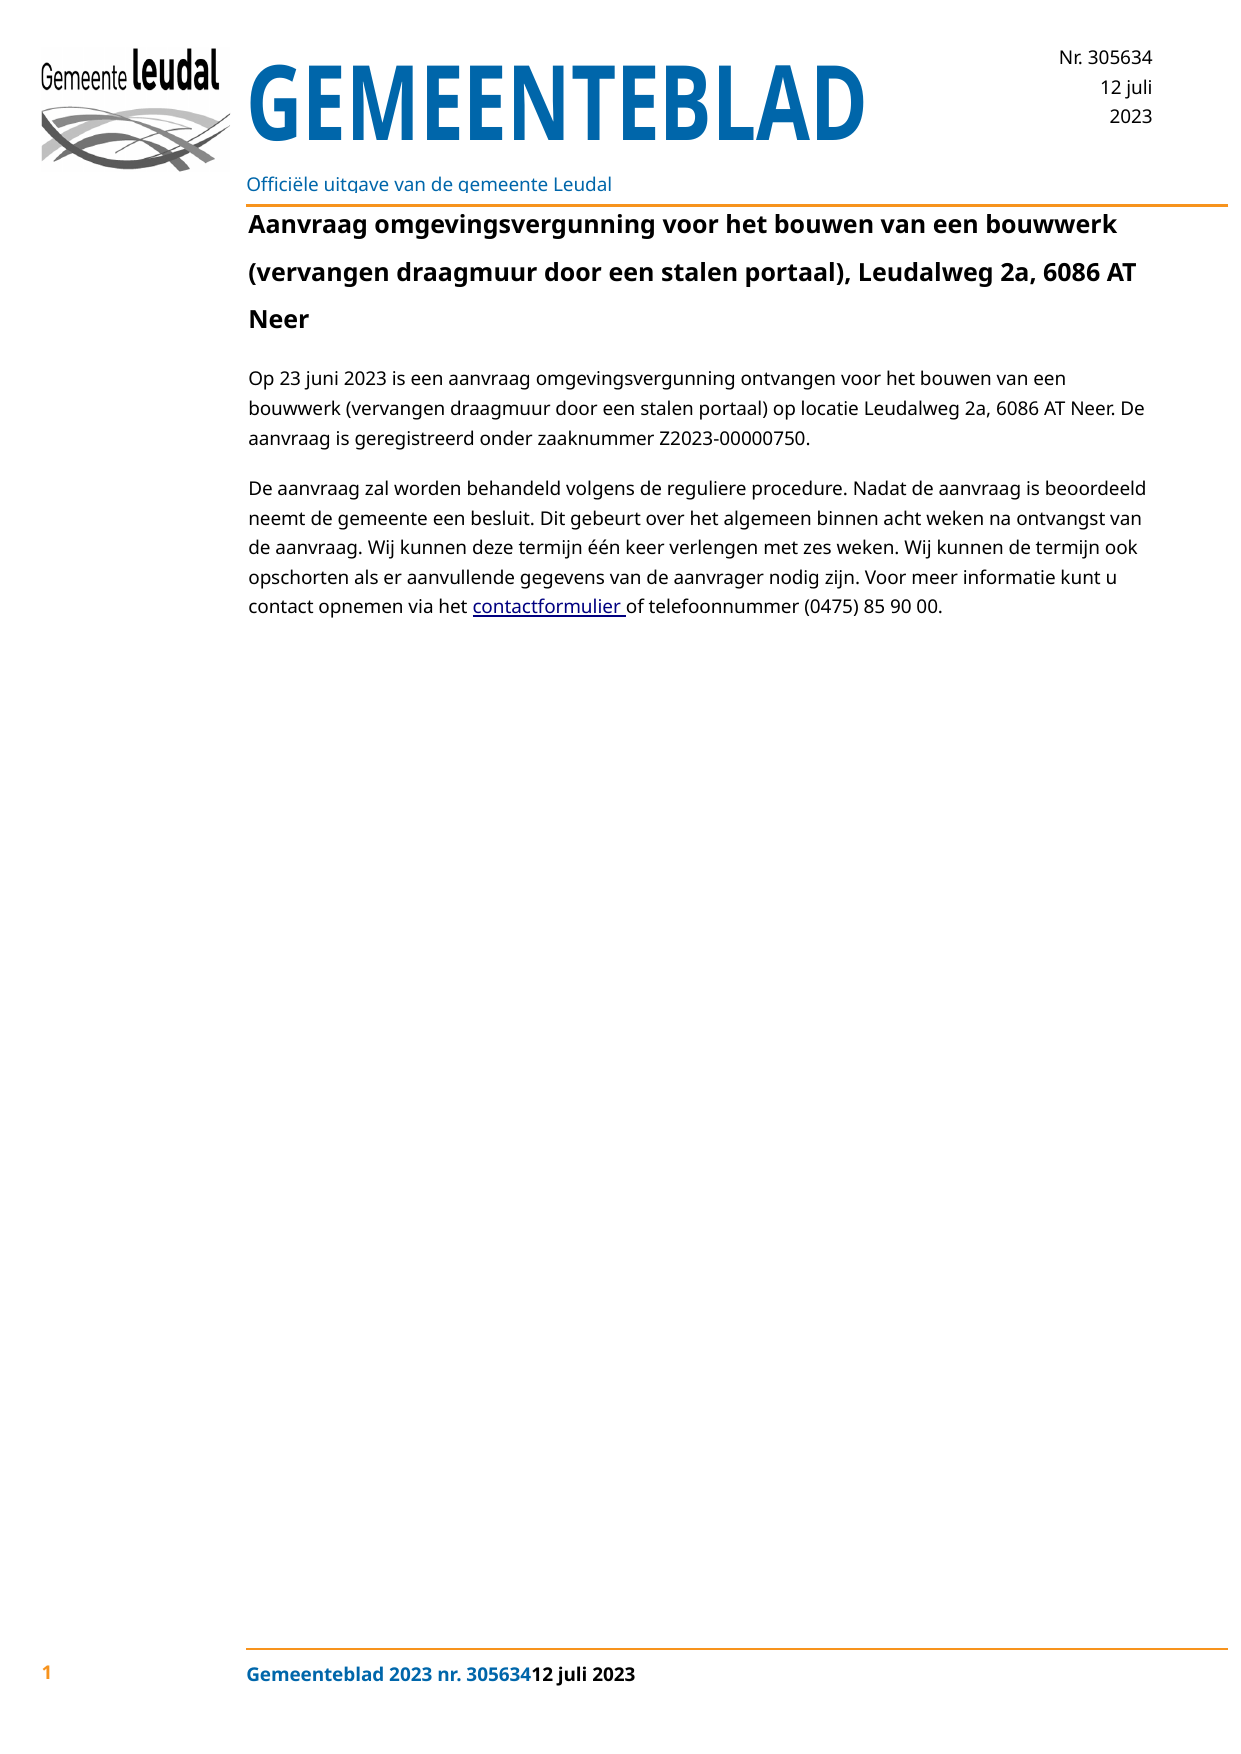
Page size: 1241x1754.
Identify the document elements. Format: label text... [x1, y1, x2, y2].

picture [41, 47, 231, 172]
text Op 23 juni 2023 is een aanvraag omgevingsvergunning ontvangen voor het bouwen van een bouwwerk (vervangen draagmuur door een stalen portaal) op locatie Leudalweg 2a, 6086 AT Neer. De aanvraag is geregistreerd onder zaaknummer Z2023-00000750. [248, 366, 1152, 450]
text Aanvraag omgevingsvergunning voor het bouwen van een bouwwerk (vervangen draagmuur door een stalen portaal), Leudalweg 2a, 6086 AT Neer [248, 207, 1152, 336]
text De aanvraag zal worden behandeld volgens de reguliere procedure. Nadat de aanvraag is beoordeeld neemt de gemeente een besluit. Dit gebeurt over het algemeen binnen acht weken na ontvangst van de aanvraag. Wij kunnen deze termijn één keer verlengen met zes weken. Wij kunnen de termijn ook opschorten als er aanvullende gegevens van de aanvrager nodig zijn. Voor meer informatie kunt u contact opnemen via het contactformulier of telefoonnummer (0475) 85 90 00. [248, 475, 1152, 619]
